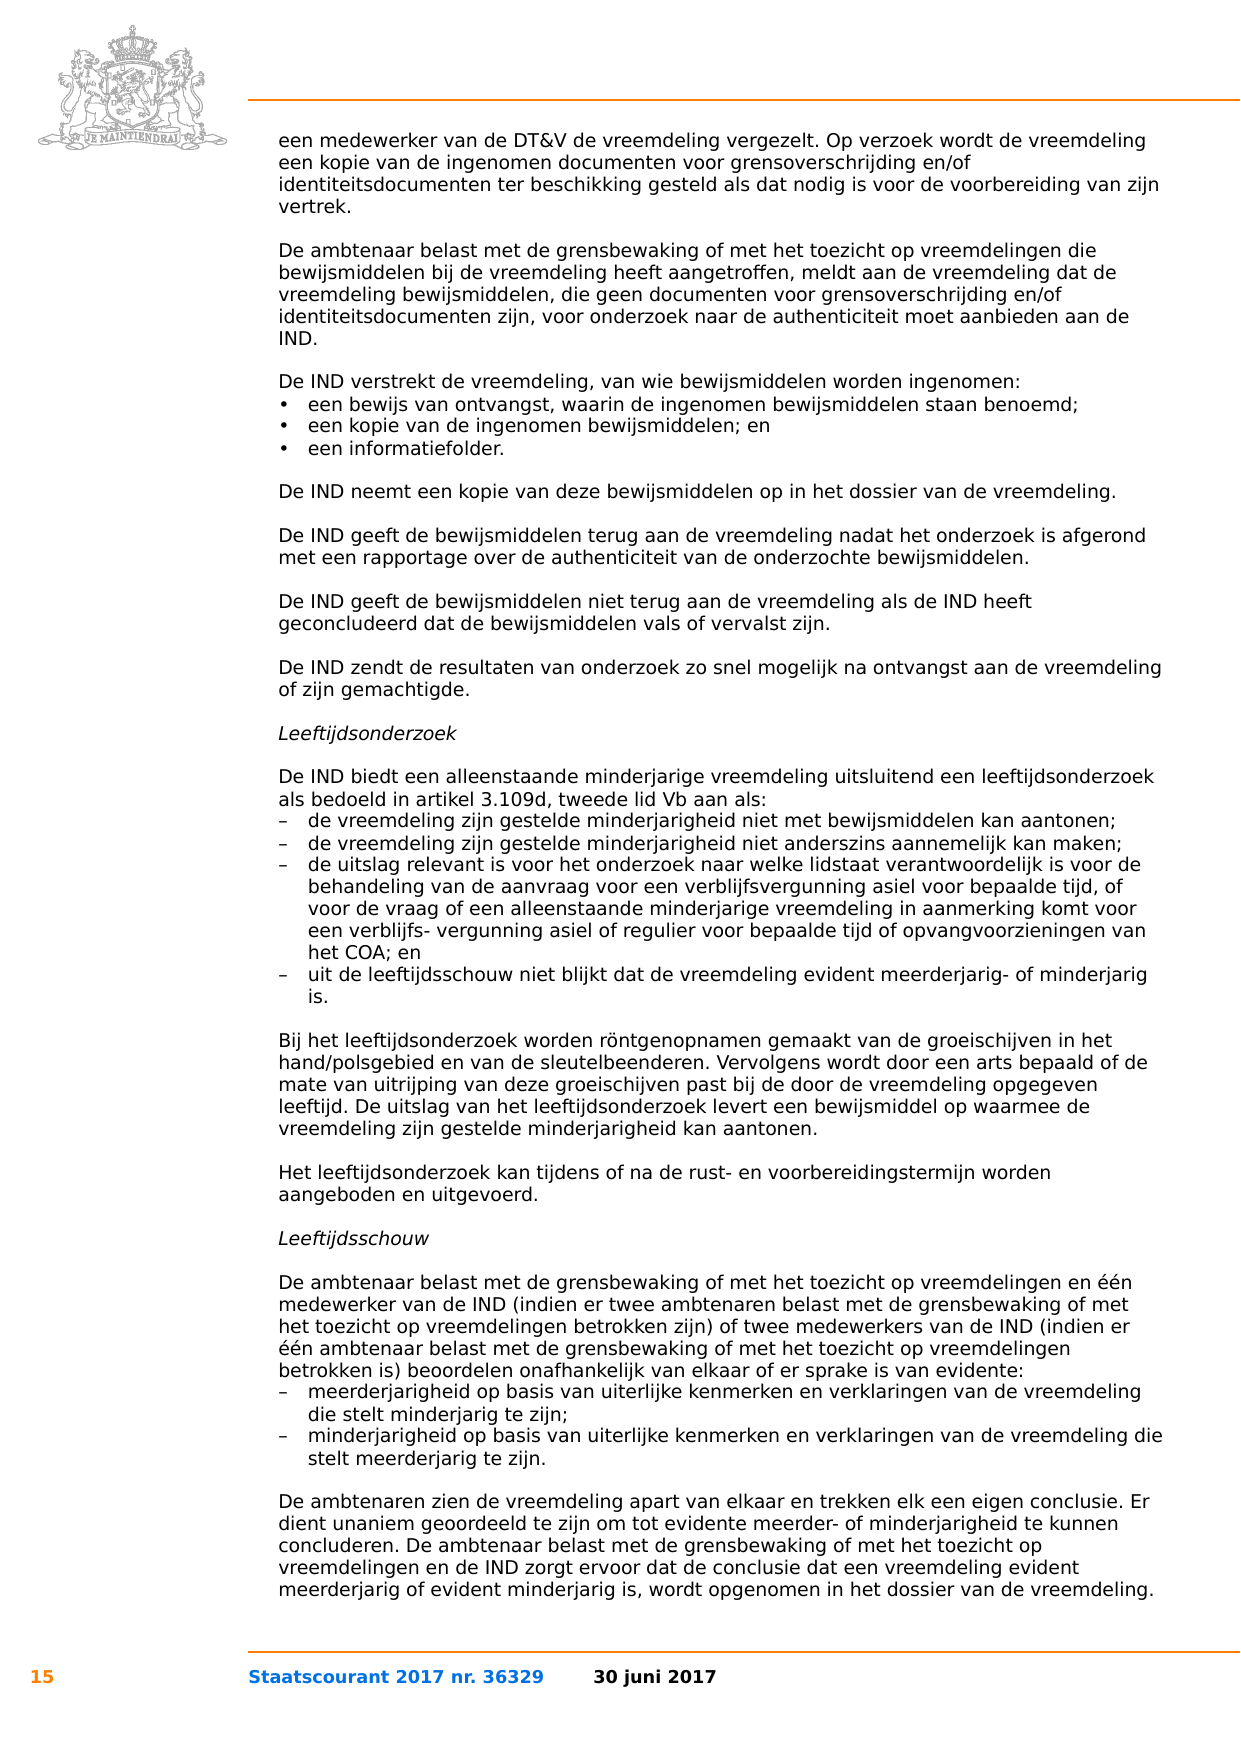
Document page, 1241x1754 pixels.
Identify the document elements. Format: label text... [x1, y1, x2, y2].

text Bij het leeftijdsonderzoek worden röntgenopnamen gemaakt van de groeischijven in het hand/polsgebied en van de sleutelbeenderen. Vervolgens wordt door een arts bepaald of de mate van uitrijping van deze groeischijven past bij de door de vreemdeling opgegeven leeftijd. De uitslag van het leeftijdsonderzoek levert een bewijsmiddel op waarmee de vreemdeling zijn gestelde minderjarigheid kan aantonen. [278, 1030, 1163, 1140]
text De IND geeft de bewijsmiddelen niet terug aan de vreemdeling als de IND heeft geconcludeerd dat de bewijsmiddelen vals of vervalst zijn. [278, 591, 1163, 635]
subtitle Leeftijdsonderzoek [278, 723, 1163, 744]
text Het leeftijdsonderzoek kan tijdens of na de rust- en voorbereidingstermijn worden aangeboden en uitgevoerd. [278, 1162, 1163, 1206]
picture [38, 25, 227, 150]
text De IND zendt de resultaten van onderzoek zo snel mogelijk na ontvangst aan de vreemdeling of zijn gemachtigde. [278, 657, 1163, 701]
text • een informatiefolder. [278, 437, 1163, 459]
text • een kopie van de ingenomen bewijsmiddelen; en [278, 415, 1163, 437]
text De IND geeft de bewijsmiddelen terug aan de vreemdeling nadat het onderzoek is afgerond met een rapportage over de authenticiteit van de onderzochte bewijsmiddelen. [278, 525, 1163, 569]
subtitle Leeftijdsschouw [278, 1228, 1163, 1250]
text een medewerker van de DT&V de vreemdeling vergezelt. Op verzoek wordt de vreemdeling een kopie van de ingenomen documenten voor grensoverschrijding en/of identiteitsdocumenten ter beschikking gesteld als dat nodig is voor de voorbereiding van zijn vertrek. [278, 130, 1163, 218]
text – uit de leeftijdsschouw niet blijkt dat de vreemdeling evident meerderjarig- of minderjarig is. [278, 964, 1163, 1008]
text De ambtenaar belast met de grensbewaking of met het toezicht op vreemdelingen die bewijsmiddelen bij de vreemdeling heeft aangetroffen, meldt aan de vreemdeling dat de vreemdeling bewijsmiddelen, die geen documenten voor grensoverschrijding en/of identiteitsdocumenten zijn, voor onderzoek naar de authenticiteit moet aanbieden aan de IND. [278, 240, 1163, 349]
text – meerderjarigheid op basis van uiterlijke kenmerken en verklaringen van de vreemdeling die stelt minderjarig te zijn; [278, 1381, 1163, 1425]
text – de vreemdeling zijn gestelde minderjarigheid niet anderszins aannemelijk kan maken; [278, 832, 1163, 854]
text De ambtenaren zien de vreemdeling apart van elkaar en trekken elk een eigen conclusie. Er dient unaniem geoordeeld te zijn om tot evidente meerder- of minderjarigheid te kunnen concluderen. De ambtenaar belast met de grensbewaking of met het toezicht op vreemdelingen en de IND zorgt ervoor dat de conclusie dat een vreemdeling evident meerderjarig of evident minderjarig is, wordt opgenomen in het dossier van de vreemdeling. [278, 1491, 1163, 1601]
text De IND biedt een alleenstaande minderjarige vreemdeling uitsluitend een leeftijdsonderzoek als bedoeld in artikel 3.109d, tweede lid Vb aan als: [278, 766, 1163, 810]
text De IND neemt een kopie van deze bewijsmiddelen op in het dossier van de vreemdeling. [278, 481, 1163, 503]
text De IND verstrekt de vreemdeling, van wie bewijsmiddelen worden ingenomen: [278, 371, 1163, 393]
text De ambtenaar belast met de grensbewaking of met het toezicht op vreemdelingen en één medewerker van de IND (indien er twee ambtenaren belast met de grensbewaking of met het toezicht op vreemdelingen betrokken zijn) of twee medewerkers van de IND (indien er één ambtenaar belast met de grensbewaking of met het toezicht op vreemdelingen betrokken is) beoordelen onafhankelijk van elkaar of er sprake is van evidente: [278, 1272, 1163, 1381]
text – de vreemdeling zijn gestelde minderjarigheid niet met bewijsmiddelen kan aantonen; [278, 810, 1163, 832]
text – minderjarigheid op basis van uiterlijke kenmerken en verklaringen van de vreemdeling die stelt meerderjarig te zijn. [278, 1425, 1163, 1469]
text • een bewijs van ontvangst, waarin de ingenomen bewijsmiddelen staan benoemd; [278, 393, 1163, 415]
text – de uitslag relevant is voor het onderzoek naar welke lidstaat verantwoordelijk is voor de behandeling van de aanvraag voor een verblijfsvergunning asiel voor bepaalde tijd, of voor de vraag of een alleenstaande minderjarige vreemdeling in aanmerking komt voor een verblijfs- vergunning asiel of regulier voor bepaalde tijd of opvangvoorzieningen van het COA; en [278, 854, 1163, 964]
